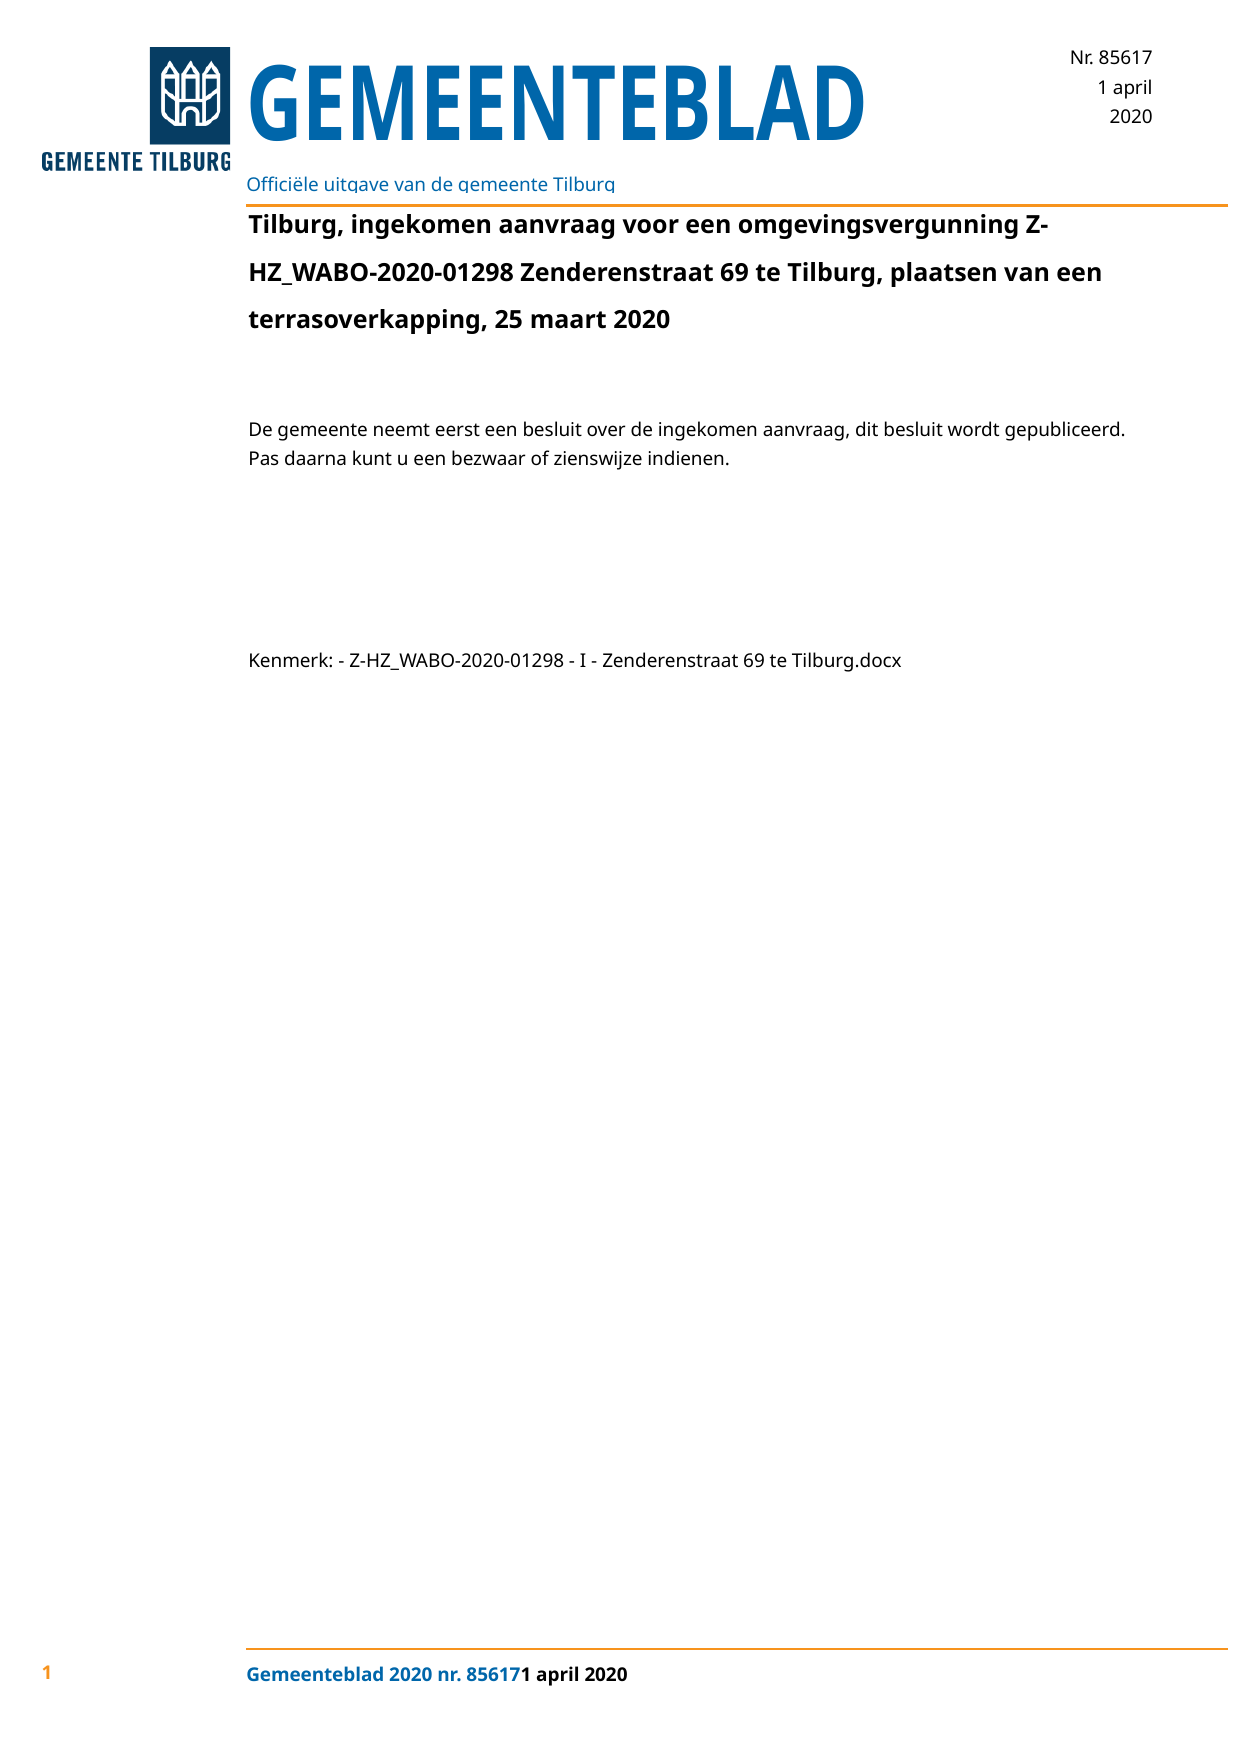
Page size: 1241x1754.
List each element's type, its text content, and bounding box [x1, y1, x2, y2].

text Kenmerk: - Z-HZ_WABO-2020-01298 - I - Zenderenstraat 69 te Tilburg.docx [248, 647, 1152, 673]
text De gemeente neemt eerst een besluit over de ingekomen aanvraag, dit besluit wordt gepubliceerd. Pas daarna kunt u een bezwaar of zienswijze indienen. [248, 416, 1152, 471]
text Tilburg, ingekomen aanvraag voor een omgevingsvergunning Z-HZ_WABO-2020-01298 Zenderenstraat 69 te Tilburg, plaatsen van een terrasoverkapping, 25 maart 2020 [248, 207, 1152, 336]
picture [41, 47, 231, 172]
